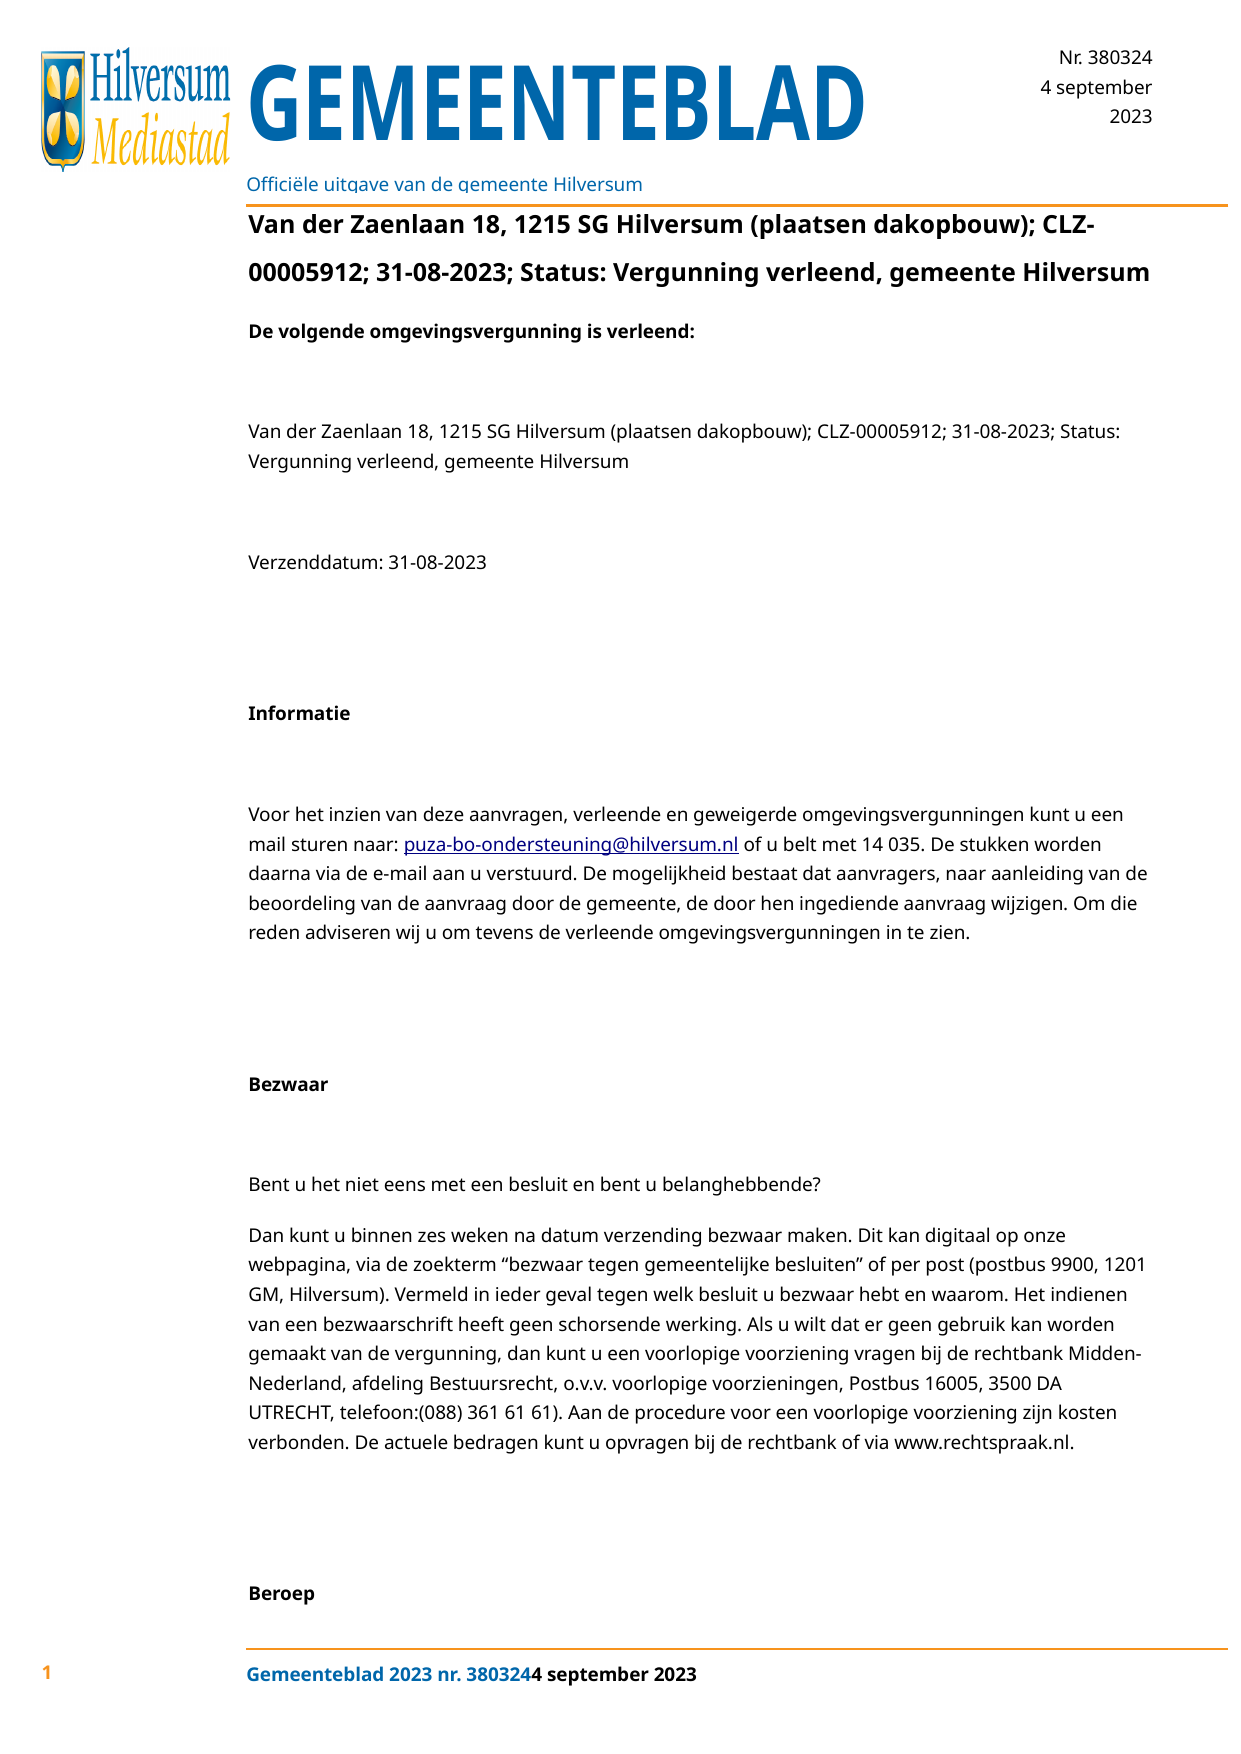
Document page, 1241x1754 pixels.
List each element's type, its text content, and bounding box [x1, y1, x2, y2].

text Van der Zaenlaan 18, 1215 SG Hilversum (plaatsen dakopbouw); CLZ-00005912; 31-08-2023; Status: Vergunning verleend, gemeente Hilversum [248, 207, 1152, 288]
text Van der Zaenlaan 18, 1215 SG Hilversum (plaatsen dakopbouw); CLZ-00005912; 31-08-2023; Status: Vergunning verleend, gemeente Hilversum [248, 419, 1152, 474]
text Bent u het niet eens met een besluit en bent u belanghebbende? [248, 1172, 1152, 1197]
text Bezwaar [248, 1071, 1152, 1097]
text Dan kunt u binnen zes weken na datum verzending bezwaar maken. Dit kan digitaal op onze webpagina, via de zoekterm “bezwaar tegen gemeentelijke besluiten” of per post (postbus 9900, 1201 GM, Hilversum). Vermeld in ieder geval tegen welk besluit u bezwaar hebt en waarom. Het indienen van een bezwaarschrift heeft geen schorsende werking. Als u wilt dat er geen gebruik kan worden gemaakt van de vergunning, dan kunt u een voorlopige voorziening vragen bij de rechtbank Midden-Nederland, afdeling Bestuursrecht, o.v.v. voorlopige voorzieningen, Postbus 16005, 3500 DA UTRECHT, telefoon:(088) 361 61 61). Aan de procedure voor een voorlopige voorziening zijn kosten verbonden. De actuele bedragen kunt u opvragen bij de rechtbank of via www.rechtspraak.nl. [248, 1222, 1152, 1455]
picture [41, 47, 231, 172]
text De volgende omgevingsvergunning is verleend: [248, 318, 1152, 344]
text Voor het inzien van deze aanvragen, verleende en geweigerde omgevingsvergunningen kunt u een mail sturen naar: puza-bo-ondersteuning@hilversum.nl of u belt met 14 035. De stukken worden daarna via de e-mail aan u verstuurd. De mogelijkheid bestaat dat aanvragers, naar aanleiding van de beoordeling van de aanvraag door de gemeente, de door hen ingediende aanvraag wijzigen. Om die reden adviseren wij u om tevens de verleende omgevingsvergunningen in te zien. [248, 801, 1152, 945]
text Informatie [248, 700, 1152, 726]
text Beroep [248, 1580, 1152, 1606]
text Verzenddatum: 31-08-2023 [248, 549, 1152, 575]
